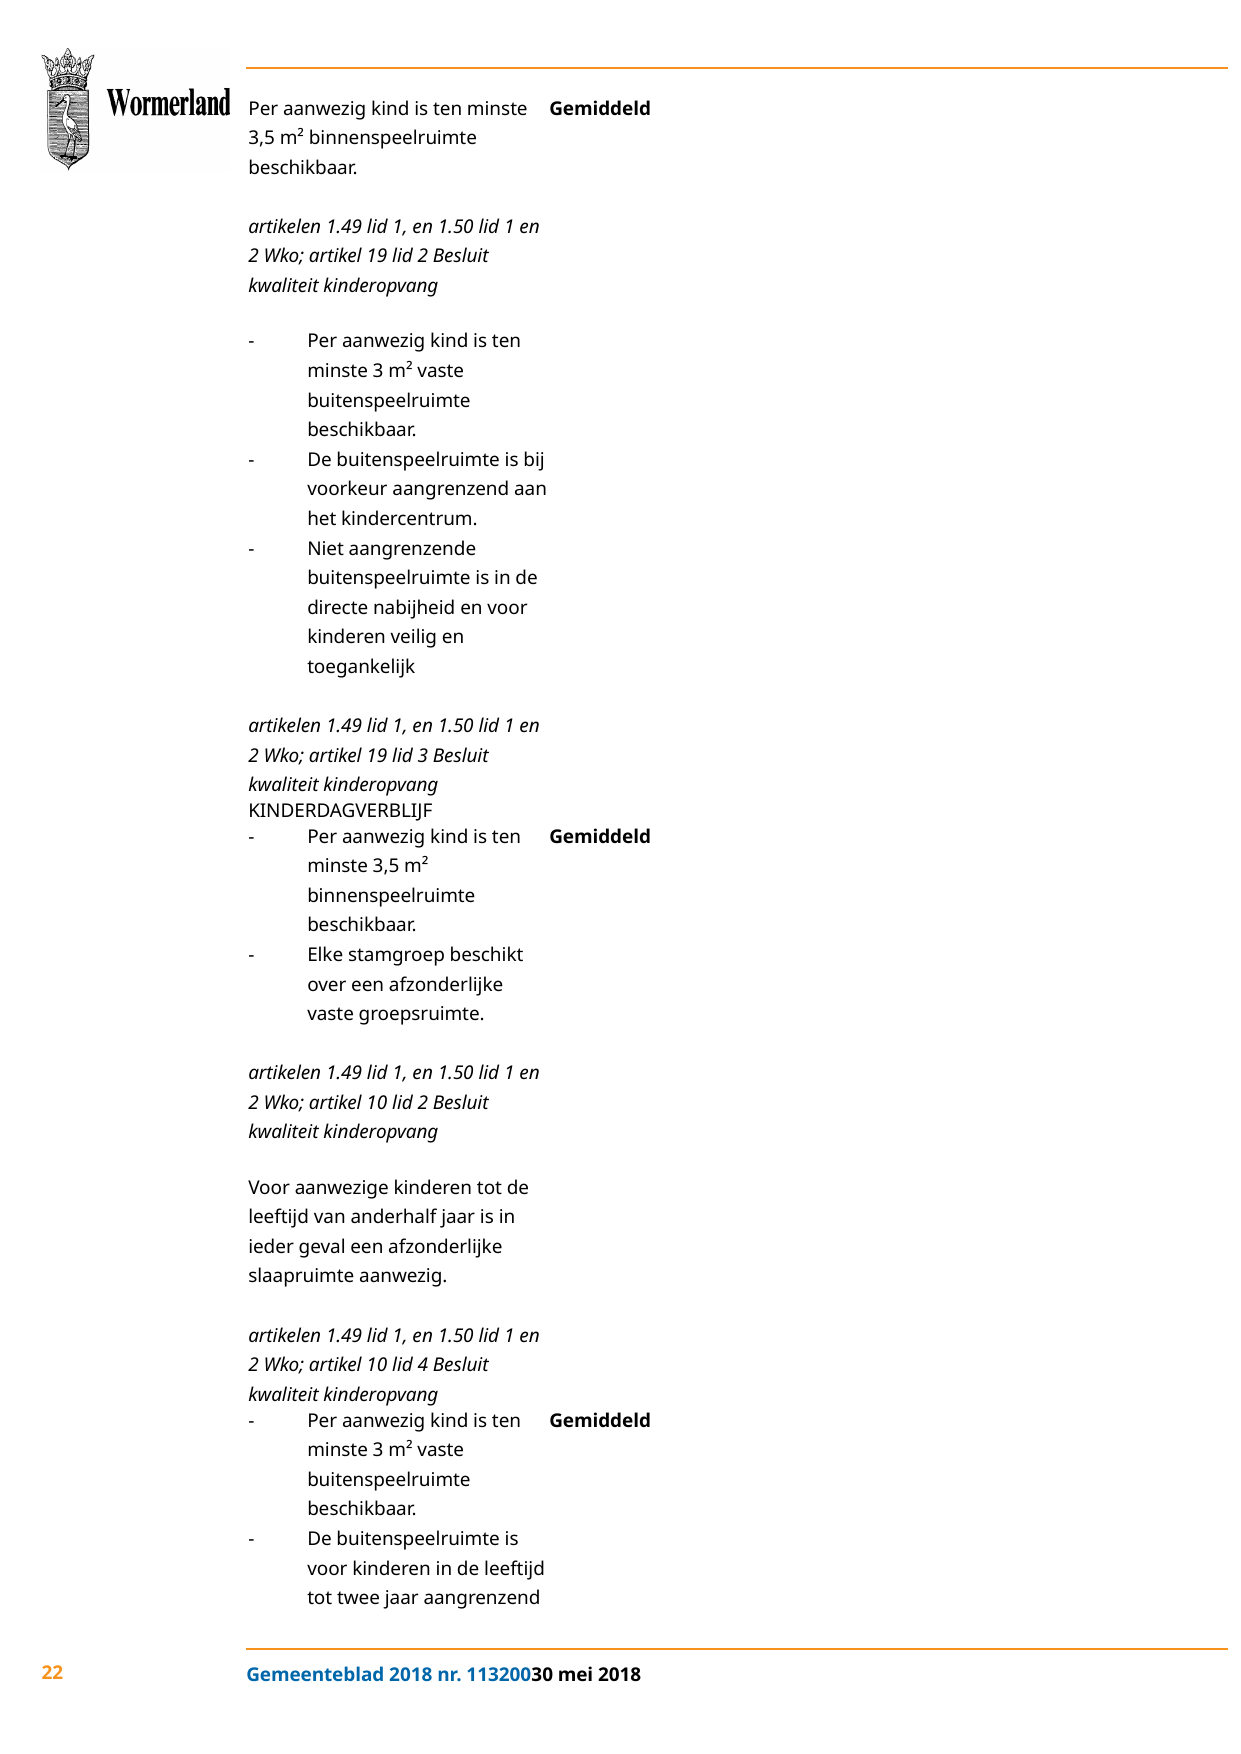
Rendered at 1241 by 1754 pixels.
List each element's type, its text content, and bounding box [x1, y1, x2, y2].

table_cell Per aanwezig kind is ten minste 3,5 m² binnenspeelruimte beschikbaar. Elke stamgroep beschikt over een afzonderlijke vaste groepsruimte. artikelen 1.49 lid 1, en 1.50 lid 1 en 2 Wko; artikel 10 lid 2 Besluit kwaliteit kinderopvang [248, 823, 549, 1174]
table_cell Per aanwezig kind is ten minste 3 m² vaste buitenspeelruimte beschikbaar. De buitenspeelruimte is voor kinderen in de leeftijd tot twee jaar aangrenzend [248, 1407, 549, 1610]
table_cell Voor aanwezige kinderen tot de leeftijd van anderhalf jaar is in ieder geval een afzonderlijke slaapruimte aanwezig. artikelen 1.49 lid 1, en 1.50 lid 1 en 2 Wko; artikel 10 lid 4 Besluit kwaliteit kinderopvang [248, 1174, 549, 1407]
table_cell KINDERDAGVERBLIJF [248, 797, 850, 823]
picture [41, 47, 231, 172]
table_cell Per aanwezig kind is ten minste 3 m² vaste buitenspeelruimte beschikbaar. De buitenspeelruimte is bij voorkeur aangrenzend aan het kindercentrum. Niet aangrenzende buitenspeelruimte is in de directe nabijheid en voor kinderen veilig en toegankelijk artikelen 1.49 lid 1, en 1.50 lid 1 en 2 Wko; artikel 19 lid 3 Besluit kwaliteit kinderopvang [248, 328, 549, 797]
table_cell Gemiddeld [549, 95, 850, 797]
table_cell Gemiddeld [549, 823, 850, 1407]
table_cell Gemiddeld [549, 1407, 850, 1610]
table_cell Per aanwezig kind is ten minste 3,5 m² binnenspeelruimte beschikbaar. artikelen 1.49 lid 1, en 1.50 lid 1 en 2 Wko; artikel 19 lid 2 Besluit kwaliteit kinderopvang [248, 95, 549, 328]
